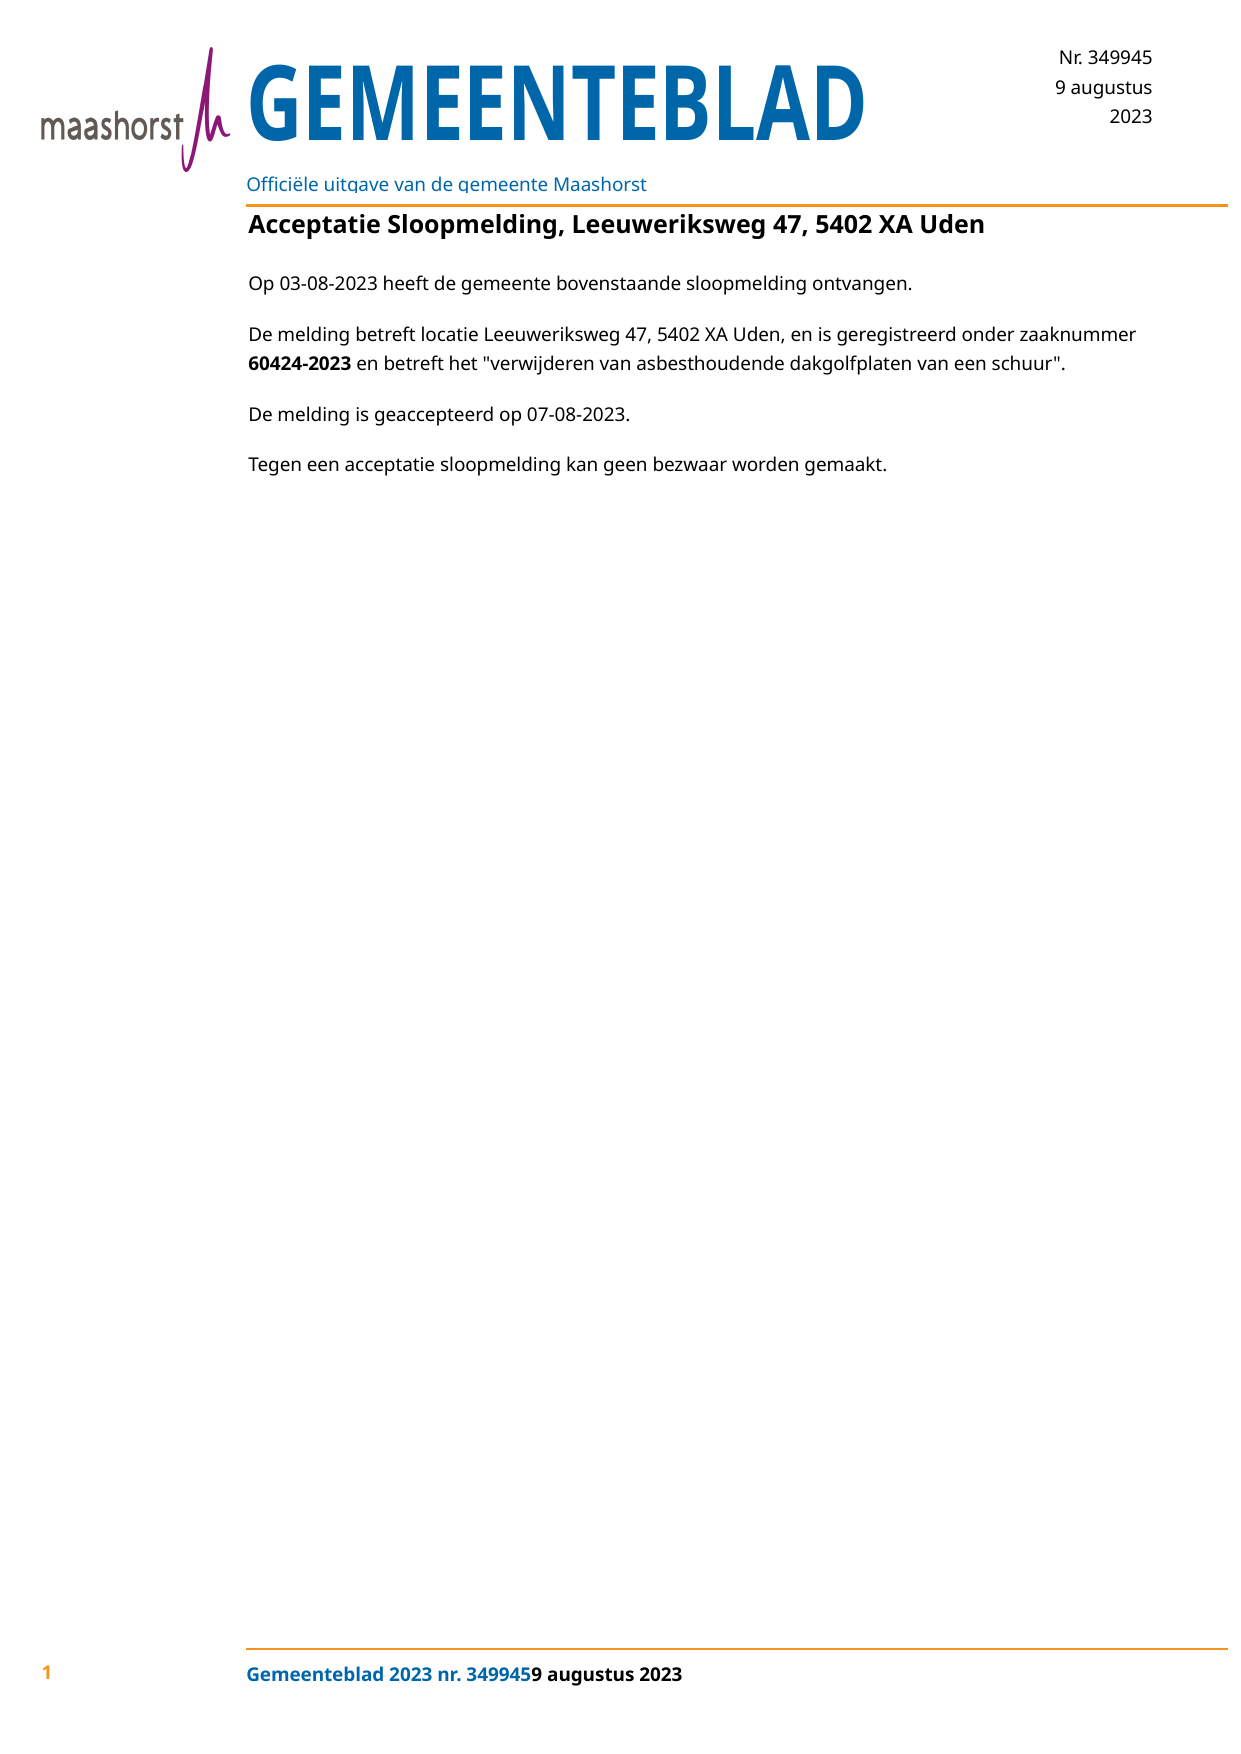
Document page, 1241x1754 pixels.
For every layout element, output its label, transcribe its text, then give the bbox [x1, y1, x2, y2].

text Tegen een acceptatie sloopmelding kan geen bezwaar worden gemaakt. [248, 451, 1152, 477]
text Op 03-08-2023 heeft de gemeente bovenstaande sloopmelding ontvangen. [248, 270, 1152, 296]
text De melding betreft locatie Leeuweriksweg 47, 5402 XA Uden, en is geregistreerd onder zaaknummer 60424-2023 en betreft het "verwijderen van asbesthoudende dakgolfplaten van een schuur". [248, 321, 1152, 376]
text De melding is geaccepteerd op 07-08-2023. [248, 401, 1152, 426]
text Acceptatie Sloopmelding, Leeuweriksweg 47, 5402 XA Uden [248, 207, 1152, 241]
picture [41, 47, 231, 172]
